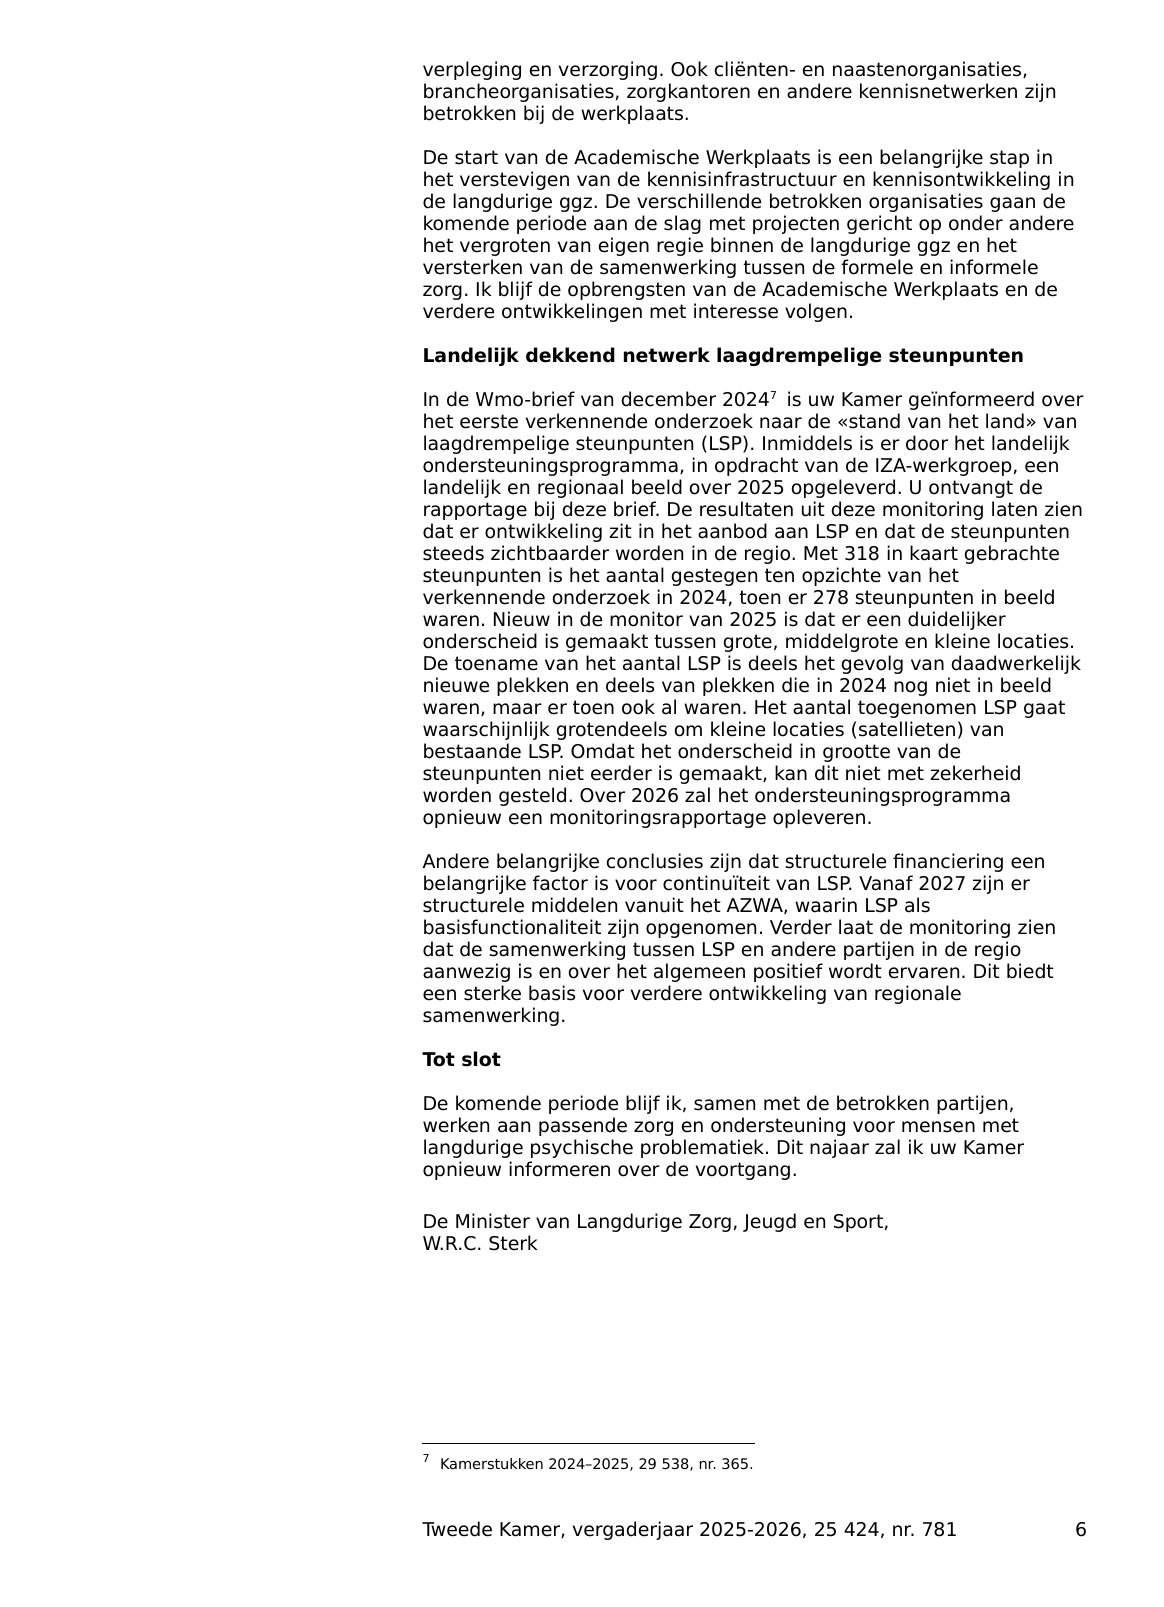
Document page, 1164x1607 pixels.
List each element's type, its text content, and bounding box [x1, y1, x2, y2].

text De start van de Academische Werkplaats is een belangrijke stap in het verstevigen van de kennisinfrastructuur en kennisontwikkeling in de langdurige ggz. De verschillende betrokken organisaties gaan de komende periode aan de slag met projecten gericht op onder andere het vergroten van eigen regie binnen de langdurige ggz en het versterken van de samenwerking tussen de formele en informele zorg. Ik blijf de opbrengsten van de Academische Werkplaats en de verdere ontwikkelingen met interesse volgen. [422, 147, 1087, 323]
text De komende periode blijf ik, samen met de betrokken partijen, werken aan passende zorg en ondersteuning voor mensen met langdurige psychische problematiek. Dit najaar zal ik uw Kamer opnieuw informeren over de voortgang. [422, 1093, 1087, 1181]
subtitle Landelijk dekkend netwerk laagdrempelige steunpunten [422, 345, 1087, 367]
subtitle Tot slot [422, 1049, 1087, 1071]
text In de Wmo-brief van december 2024 is uw Kamer geïnformeerd over het eerste verkennende onderzoek naar de «stand van het land» van laagdrempelige steunpunten (LSP). Inmiddels is er door het landelijk ondersteuningsprogramma, in opdracht van de IZA-werkgroep, een landelijk en regionaal beeld over 2025 opgeleverd. U ontvangt de rapportage bij deze brief. De resultaten uit deze monitoring laten zien dat er ontwikkeling zit in het aanbod aan LSP en dat de steunpunten steeds zichtbaarder worden in de regio. Met 318 in kaart gebrachte steunpunten is het aantal gestegen ten opzichte van het verkennende onderzoek in 2024, toen er 278 steunpunten in beeld waren. Nieuw in de monitor van 2025 is dat er een duidelijker onderscheid is gemaakt tussen grote, middelgrote en kleine locaties. De toename van het aantal LSP is deels het gevolg van daadwerkelijk nieuwe plekken en deels van plekken die in 2024 nog niet in beeld waren, maar er toen ook al waren. Het aantal toegenomen LSP gaat waarschijnlijk grotendeels om kleine locaties (satellieten) van bestaande LSP. Omdat het onderscheid in grootte van de steunpunten niet eerder is gemaakt, kan dit niet met zekerheid worden gesteld. Over 2026 zal het ondersteuningsprogramma opnieuw een monitoringsrapportage opleveren. [422, 389, 1087, 829]
text Andere belangrijke conclusies zijn dat structurele financiering een belangrijke factor is voor continuïteit van LSP. Vanaf 2027 zijn er structurele middelen vanuit het AZWA, waarin LSP als basisfunctionaliteit zijn opgenomen. Verder laat de monitoring zien dat de samenwerking tussen LSP en andere partijen in de regio aanwezig is en over het algemeen positief wordt ervaren. Dit biedt een sterke basis voor verdere ontwikkeling van regionale samenwerking. [422, 851, 1087, 1027]
text verpleging en verzorging. Ook cliënten- en naastenorganisaties, brancheorganisaties, zorgkantoren en andere kennisnetwerken zijn betrokken bij de werkplaats. [422, 59, 1087, 125]
text Kamerstukken 2024–2025, 29 538, nr. 365. [422, 1452, 1087, 1474]
text De Minister van Langdurige Zorg, Jeugd en Sport, W.R.C. Sterk [422, 1211, 1087, 1255]
